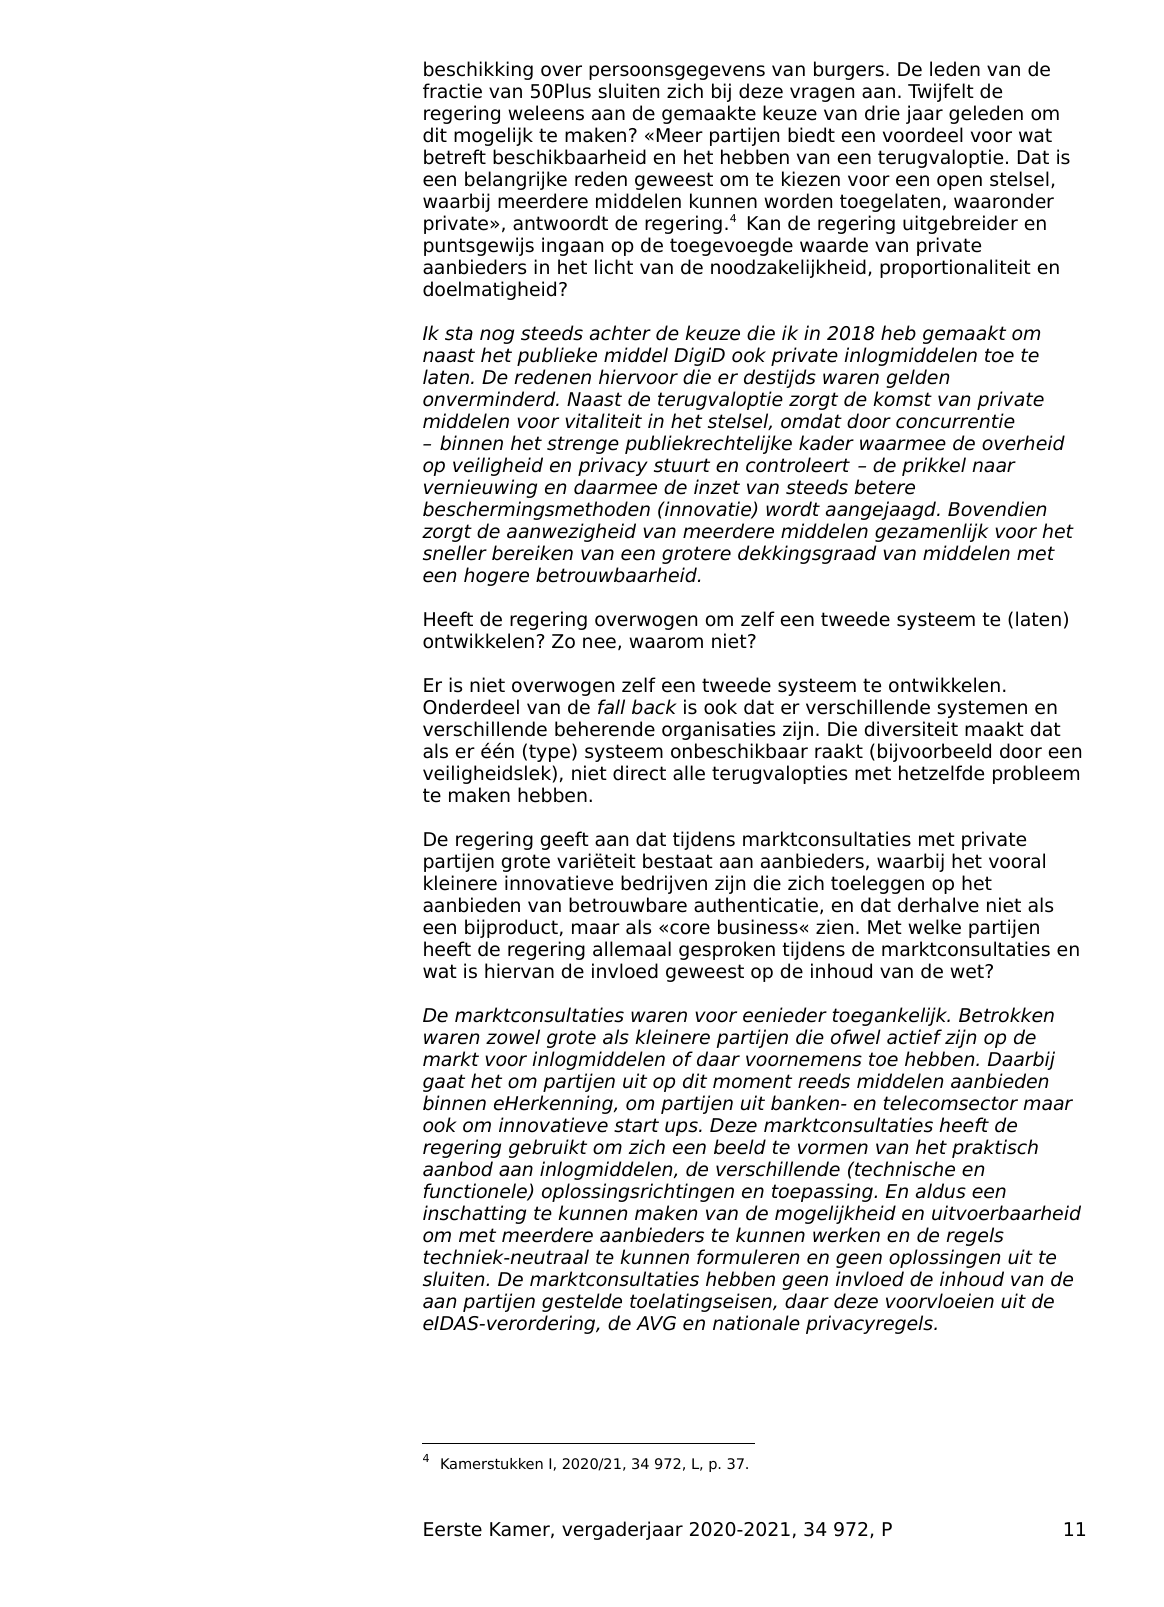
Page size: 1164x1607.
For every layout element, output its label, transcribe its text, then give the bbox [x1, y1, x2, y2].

text De marktconsultaties waren voor eenieder toegankelijk. Betrokken waren zowel grote als kleinere partijen die ofwel actief zijn op de markt voor inlogmiddelen of daar voornemens toe hebben. Daarbij gaat het om partijen uit op dit moment reeds middelen aanbieden binnen eHerkenning, om partijen uit banken- en telecomsector maar ook om innovatieve start ups. Deze marktconsultaties heeft de regering gebruikt om zich een beeld te vormen van het praktisch aanbod aan inlogmiddelen, de verschillende (technische en functionele) oplossingsrichtingen en toepassing. En aldus een inschatting te kunnen maken van de mogelijkheid en uitvoerbaarheid om met meerdere aanbieders te kunnen werken en de regels techniek-neutraal te kunnen formuleren en geen oplossingen uit te sluiten. De marktconsultaties hebben geen invloed de inhoud van de aan partijen gestelde toelatingseisen, daar deze voorvloeien uit de eIDAS-verordering, de AVG en nationale privacyregels. [422, 1005, 1087, 1335]
text De regering geeft aan dat tijdens marktconsultaties met private partijen grote variëteit bestaat aan aanbieders, waarbij het vooral kleinere innovatieve bedrijven zijn die zich toeleggen op het aanbieden van betrouwbare authenticatie, en dat derhalve niet als een bijproduct, maar als «core business« zien. Met welke partijen heeft de regering allemaal gesproken tijdens de marktconsultaties en wat is hiervan de invloed geweest op de inhoud van de wet? [422, 829, 1087, 983]
text Ik sta nog steeds achter de keuze die ik in 2018 heb gemaakt om naast het publieke middel DigiD ook private inlogmiddelen toe te laten. De redenen hiervoor die er destijds waren gelden onverminderd. Naast de terugvaloptie zorgt de komst van private middelen voor vitaliteit in het stelsel, omdat door concurrentie – binnen het strenge publiekrechtelijke kader waarmee de overheid op veiligheid en privacy stuurt en controleert – de prikkel naar vernieuwing en daarmee de inzet van steeds betere beschermingsmethoden (innovatie) wordt aangejaagd. Bovendien zorgt de aanwezigheid van meerdere middelen gezamenlijk voor het sneller bereiken van een grotere dekkingsgraad van middelen met een hogere betrouwbaarheid. [422, 323, 1087, 587]
text Er is niet overwogen zelf een tweede systeem te ontwikkelen. Onderdeel van de fall back is ook dat er verschillende systemen en verschillende beherende organisaties zijn. Die diversiteit maakt dat als er één (type) systeem onbeschikbaar raakt (bijvoorbeeld door een veiligheidslek), niet direct alle terugvalopties met hetzelfde probleem te maken hebben. [422, 675, 1087, 807]
text beschikking over persoonsgegevens van burgers. De leden van de fractie van 50Plus sluiten zich bij deze vragen aan. Twijfelt de regering weleens aan de gemaakte keuze van drie jaar geleden om dit mogelijk te maken? «Meer partijen biedt een voordeel voor wat betreft beschikbaarheid en het hebben van een terugvaloptie. Dat is een belangrijke reden geweest om te kiezen voor een open stelsel, waarbij meerdere middelen kunnen worden toegelaten, waaronder private», antwoordt de regering. Kan de regering uitgebreider en puntsgewijs ingaan op de toegevoegde waarde van private aanbieders in het licht van de noodzakelijkheid, proportionaliteit en doelmatigheid? [422, 59, 1087, 301]
text Heeft de regering overwogen om zelf een tweede systeem te (laten) ontwikkelen? Zo nee, waarom niet? [422, 609, 1087, 653]
text Kamerstukken I, 2020/21, 34 972, L, p. 37. [422, 1452, 1087, 1474]
